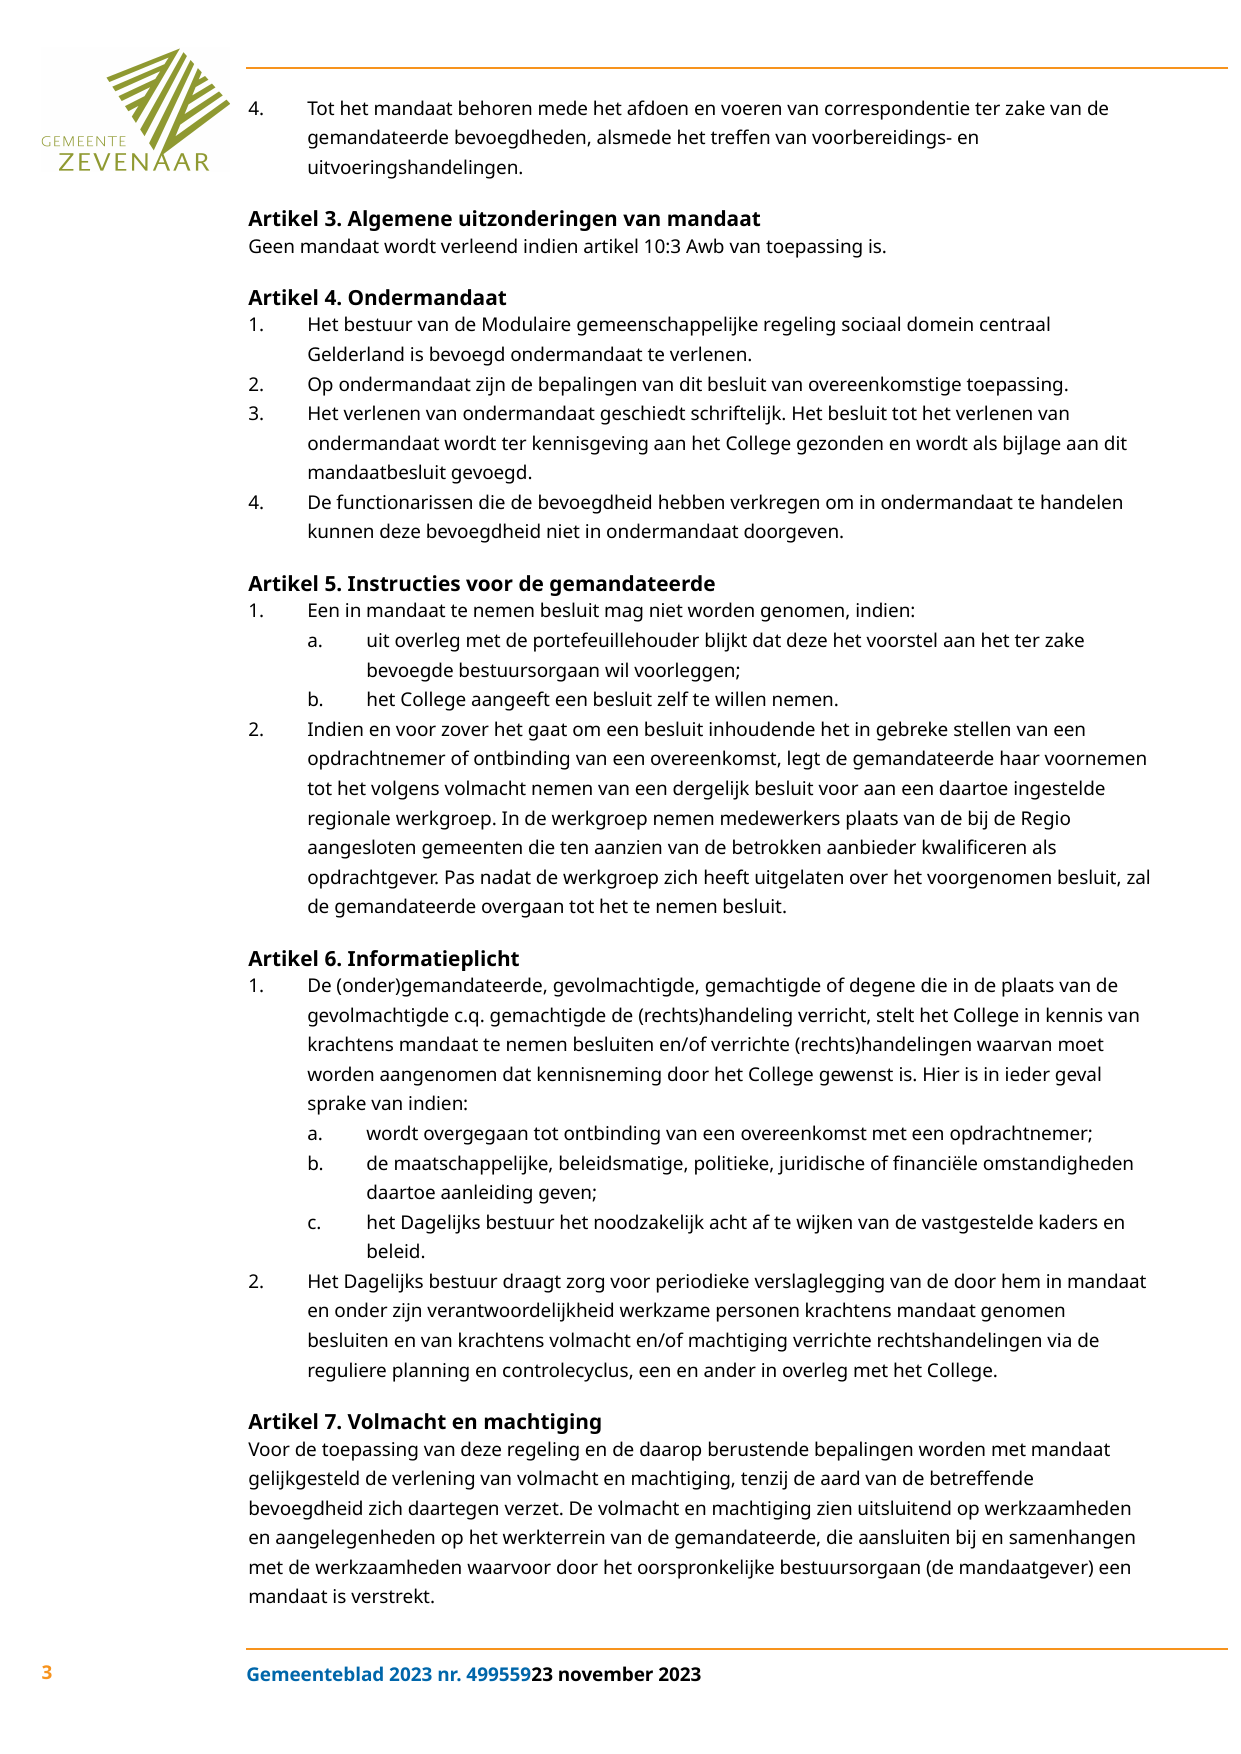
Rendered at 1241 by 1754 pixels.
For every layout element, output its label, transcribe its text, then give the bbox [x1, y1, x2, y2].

list Het verlenen van ondermandaat geschiedt schriftelijk. Het besluit tot het verlenen van ondermandaat wordt ter kennisgeving aan het College gezonden en wordt als bijlage aan dit mandaatbesluit gevoegd. [248, 400, 1152, 485]
list het Dagelijks bestuur het noodzakelijk acht af te wijken van de vastgestelde kaders en beleid. [307, 1209, 1152, 1264]
text Artikel 3. Algemene uitzonderingen van mandaat [248, 204, 1152, 233]
list De (onder)gemandateerde, gevolmachtigde, gemachtigde of degene die in de plaats van de gevolmachtigde c.q. gemachtigde de (rechts)handeling verricht, stelt het College in kennis van krachtens mandaat te nemen besluiten en/of verrichte (rechts)handelingen waarvan moet worden aangenomen dat kennisneming door het College gewenst is. Hier is in ieder geval sprake van indien: [248, 972, 1152, 1116]
list de maatschappelijke, beleidsmatige, politieke, juridische of financiële omstandigheden daartoe aanleiding geven; [307, 1150, 1152, 1205]
list wordt overgegaan tot ontbinding van een overeenkomst met een opdrachtnemer; [307, 1120, 1152, 1146]
list Het bestuur van de Modulaire gemeenschappelijke regeling sociaal domein centraal Gelderland is bevoegd ondermandaat te verlenen. [248, 312, 1152, 367]
list Indien en voor zover het gaat om een besluit inhoudende het in gebreke stellen van een opdrachtnemer of ontbinding van een overeenkomst, legt de gemandateerde haar voornemen tot het volgens volmacht nemen van een dergelijk besluit voor aan een daartoe ingestelde regionale werkgroep. In de werkgroep nemen medewerkers plaats van de bij de Regio aangesloten gemeenten die ten aanzien van de betrokken aanbieder kwalificeren als opdrachtgever. Pas nadat de werkgroep zich heeft uitgelaten over het voorgenomen besluit, zal de gemandateerde overgaan tot het te nemen besluit. [248, 716, 1152, 919]
list Het Dagelijks bestuur draagt zorg voor periodieke verslaglegging van de door hem in mandaat en onder zijn verantwoordelijkheid werkzame personen krachtens mandaat genomen besluiten en van krachtens volmacht en/of machtiging verrichte rechtshandelingen via de reguliere planning en controlecyclus, een en ander in overleg met het College. [248, 1268, 1152, 1383]
list Een in mandaat te nemen besluit mag niet worden genomen, indien: [248, 598, 1152, 623]
text Artikel 5. Instructies voor de gemandateerde [248, 569, 1152, 598]
text Voor de toepassing van deze regeling en de daarop berustende bepalingen worden met mandaat gelijkgesteld de verlening van volmacht en machtiging, tenzij de aard van de betreffende bevoegdheid zich daartegen verzet. De volmacht en machtiging zien uitsluitend op werkzaamheden en aangelegenheden op het werkterrein van de gemandateerde, die aansluiten bij en samenhangen met de werkzaamheden waarvoor door het oorspronkelijke bestuursorgaan (de mandaatgever) een mandaat is verstrekt. [248, 1436, 1152, 1609]
picture [41, 47, 231, 172]
list Op ondermandaat zijn de bepalingen van dit besluit van overeenkomstige toepassing. [248, 371, 1152, 397]
list uit overleg met de portefeuillehouder blijkt dat deze het voorstel aan het ter zake bevoegde bestuursorgaan wil voorleggen; [307, 627, 1152, 682]
text Artikel 6. Informatieplicht [248, 944, 1152, 972]
text Artikel 7. Volmacht en machtiging [248, 1407, 1152, 1436]
text Artikel 4. Ondermandaat [248, 283, 1152, 312]
list Tot het mandaat behoren mede het afdoen en voeren van correspondentie ter zake van de gemandateerde bevoegdheden, alsmede het treffen van voorbereidings- en uitvoeringshandelingen. [248, 95, 1152, 180]
list het College aangeeft een besluit zelf te willen nemen. [307, 686, 1152, 712]
list De functionarissen die de bevoegdheid hebben verkregen om in ondermandaat te handelen kunnen deze bevoegdheid niet in ondermandaat doorgeven. [248, 489, 1152, 544]
text Geen mandaat wordt verleend indien artikel 10:3 Awb van toepassing is. [248, 233, 1152, 258]
